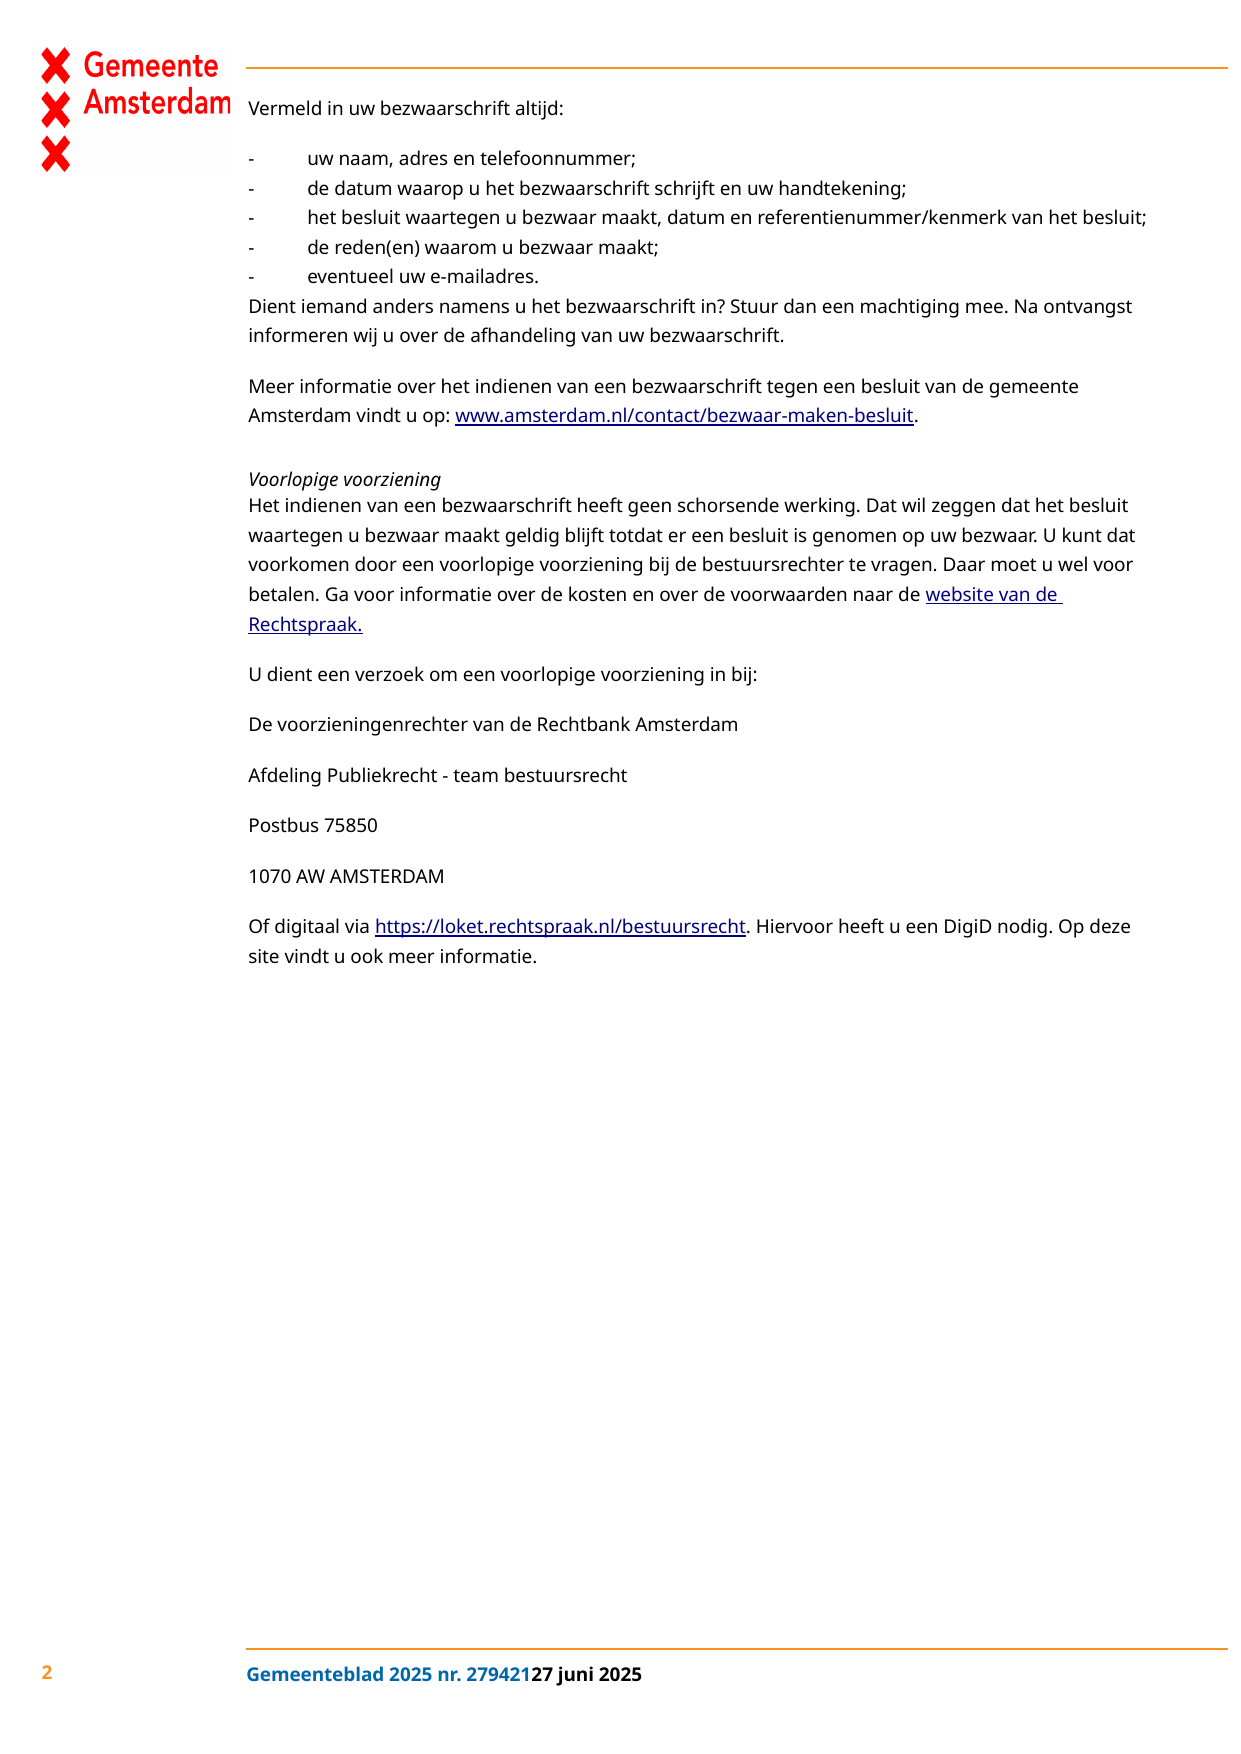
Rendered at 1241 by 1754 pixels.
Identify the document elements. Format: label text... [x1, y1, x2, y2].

text 1070 AW AMSTERDAM [248, 863, 1152, 888]
text Voorlopige voorziening [248, 467, 1152, 492]
text U dient een verzoek om een voorlopige voorziening in bij: [248, 661, 1152, 687]
text Of digitaal via https://loket.rechtspraak.nl/bestuursrecht. Hiervoor heeft u een DigiD nodig. Op deze site vindt u ook meer informatie. [248, 913, 1152, 968]
text De voorzieningenrechter van de Rechtbank Amsterdam [248, 712, 1152, 737]
text Dient iemand anders namens u het bezwaarschrift in? Stuur dan een machtiging mee. Na ontvangst informeren wij u over de afhandeling van uw bezwaarschrift. [248, 293, 1152, 348]
list de reden(en) waarom u bezwaar maakt; [248, 234, 1152, 260]
text Vermeld in uw bezwaarschrift altijd: [248, 95, 1152, 121]
picture [41, 47, 231, 172]
list eventueel uw e-mailadres. [248, 263, 1152, 289]
list de datum waarop u het bezwaarschrift schrijft en uw handtekening; [248, 175, 1152, 201]
list het besluit waartegen u bezwaar maakt, datum en referentienummer/kenmerk van het besluit; [248, 204, 1152, 230]
list uw naam, adres en telefoonnummer; [248, 145, 1152, 171]
text Afdeling Publiekrecht - team bestuursrecht [248, 762, 1152, 788]
text Meer informatie over het indienen van een bezwaarschrift tegen een besluit van de gemeente Amsterdam vindt u op: www.amsterdam.nl/contact/bezwaar-maken-besluit. [248, 373, 1152, 428]
text Het indienen van een bezwaarschrift heeft geen schorsende werking. Dat wil zeggen dat het besluit waartegen u bezwaar maakt geldig blijft totdat er een besluit is genomen op uw bezwaar. U kunt dat voorkomen door een voorlopige voorziening bij de bestuursrechter te vragen. Daar moet u wel voor betalen. Ga voor informatie over de kosten en over de voorwaarden naar de website van de Rechtspraak. [248, 492, 1152, 636]
text Postbus 75850 [248, 812, 1152, 838]
